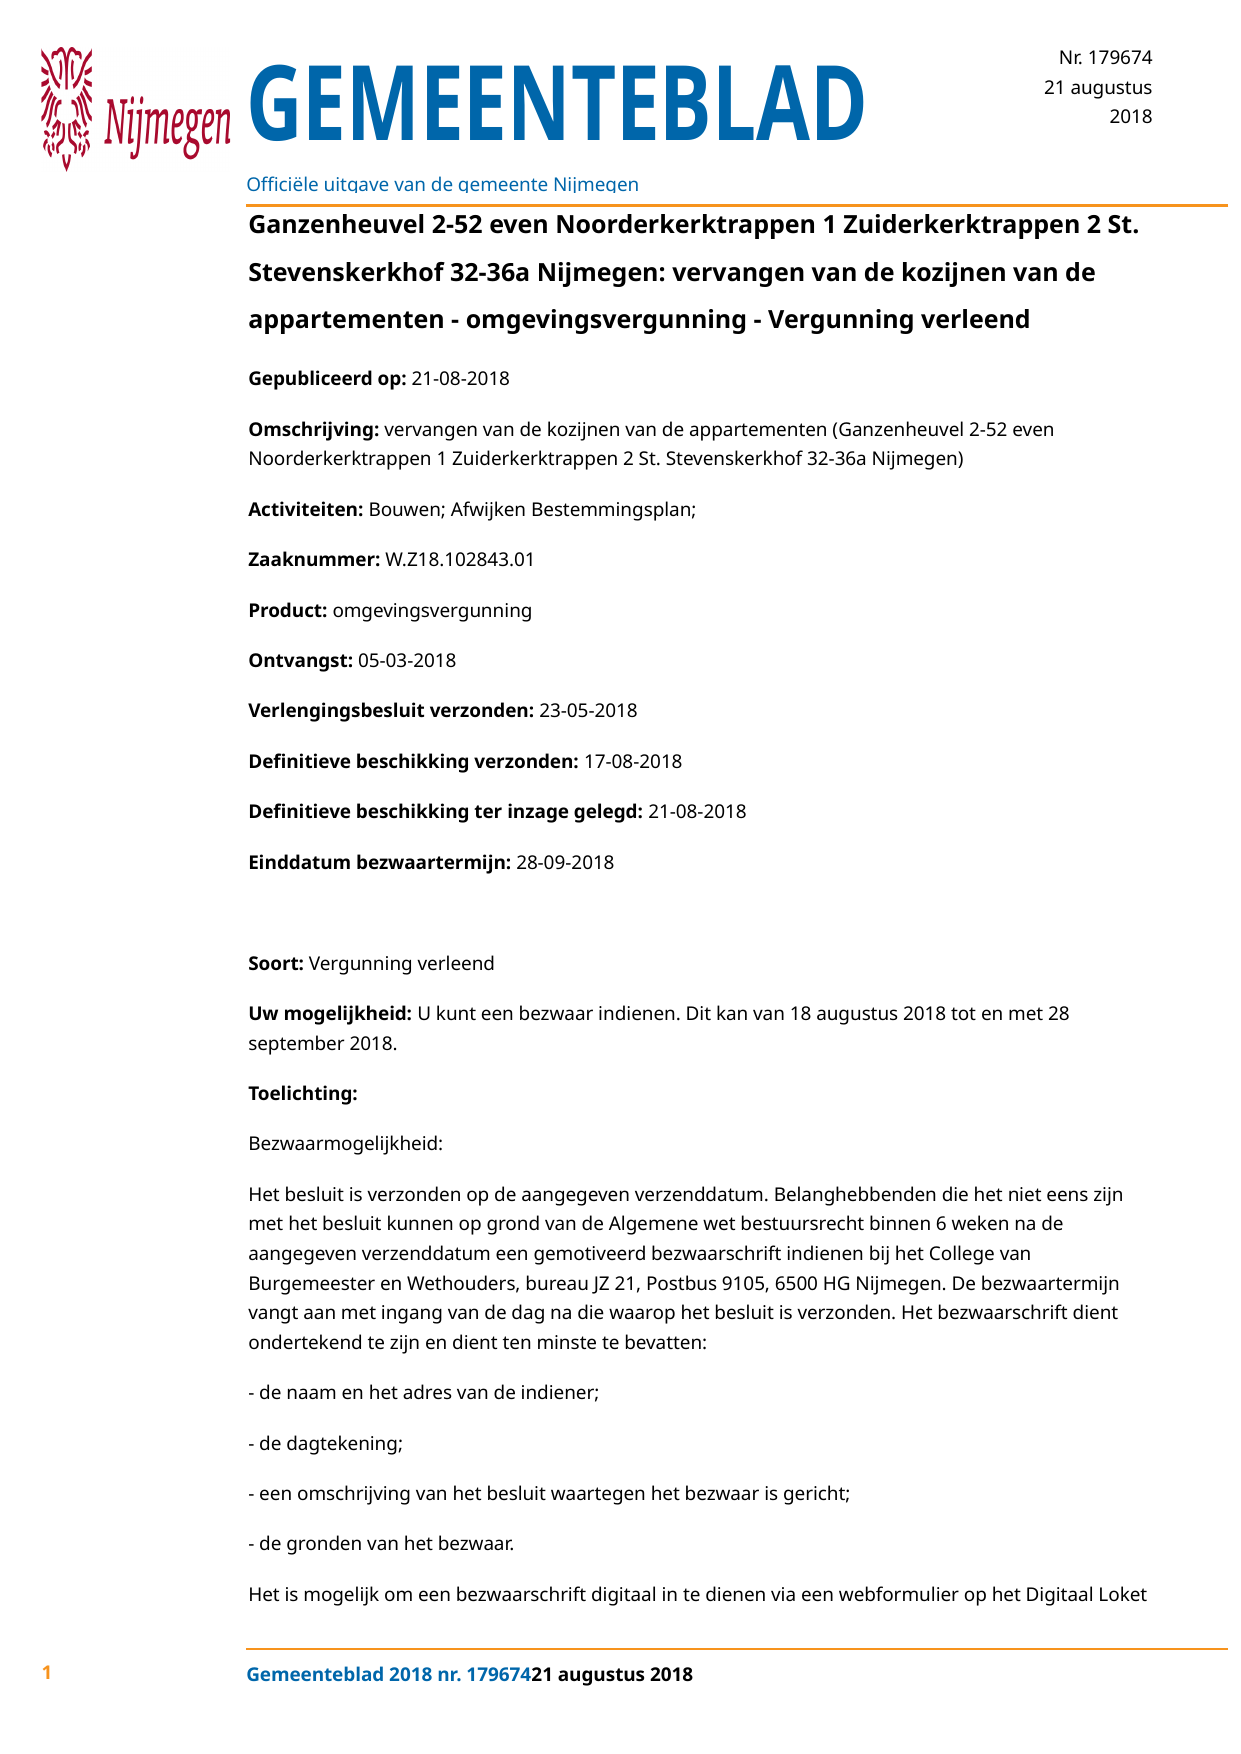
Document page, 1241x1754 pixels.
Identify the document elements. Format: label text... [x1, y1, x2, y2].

text Activiteiten: Bouwen; Afwijken Bestemmingsplan; [248, 496, 1152, 522]
text Het is mogelijk om een bezwaarschrift digitaal in te dienen via een webformulier op het Digitaal Loket [248, 1581, 1152, 1607]
text Omschrijving: vervangen van de kozijnen van de appartementen (Ganzenheuvel 2-52 even Noorderkerktrappen 1 Zuiderkerktrappen 2 St. Stevenskerkhof 32-36a Nijmegen) [248, 416, 1152, 471]
text Het besluit is verzonden op de aangegeven verzenddatum. Belanghebbenden die het niet eens zijn met het besluit kunnen op grond van de Algemene wet bestuursrecht binnen 6 weken na de aangegeven verzenddatum een gemotiveerd bezwaarschrift indienen bij het College van Burgemeester en Wethouders, bureau JZ 21, Postbus 9105, 6500 HG Nijmegen. De bezwaartermijn vangt aan met ingang van de dag na die waarop het besluit is verzonden. Het bezwaarschrift dient ondertekend te zijn en dient ten minste te bevatten: [248, 1181, 1152, 1354]
text Uw mogelijkheid: U kunt een bezwaar indienen. Dit kan van 18 augustus 2018 tot en met 28 september 2018. [248, 1000, 1152, 1055]
text Toelichting: [248, 1080, 1152, 1106]
text Soort: Vergunning verleend [248, 950, 1152, 975]
text - de gronden van het bezwaar. [248, 1531, 1152, 1556]
text Verlengingsbesluit verzonden: 23-05-2018 [248, 698, 1152, 723]
text Definitieve beschikking verzonden: 17-08-2018 [248, 748, 1152, 774]
text Ganzenheuvel 2-52 even Noorderkerktrappen 1 Zuiderkerktrappen 2 St. Stevenskerkhof 32-36a Nijmegen: vervangen van de kozijnen van de appartementen - omgevingsvergunning - Vergunning verleend [248, 207, 1152, 336]
text Product: omgevingsvergunning [248, 597, 1152, 622]
text Zaaknummer: W.Z18.102843.01 [248, 546, 1152, 572]
text Definitieve beschikking ter inzage gelegd: 21-08-2018 [248, 798, 1152, 824]
text - de naam en het adres van de indiener; [248, 1379, 1152, 1405]
picture [41, 47, 231, 172]
text Bezwaarmogelijkheid: [248, 1131, 1152, 1156]
text Einddatum bezwaartermijn: 28-09-2018 [248, 849, 1152, 874]
text Gepubliceerd op: 21-08-2018 [248, 366, 1152, 391]
text - de dagtekening; [248, 1430, 1152, 1455]
text Ontvangst: 05-03-2018 [248, 647, 1152, 673]
text - een omschrijving van het besluit waartegen het bezwaar is gericht; [248, 1480, 1152, 1506]
